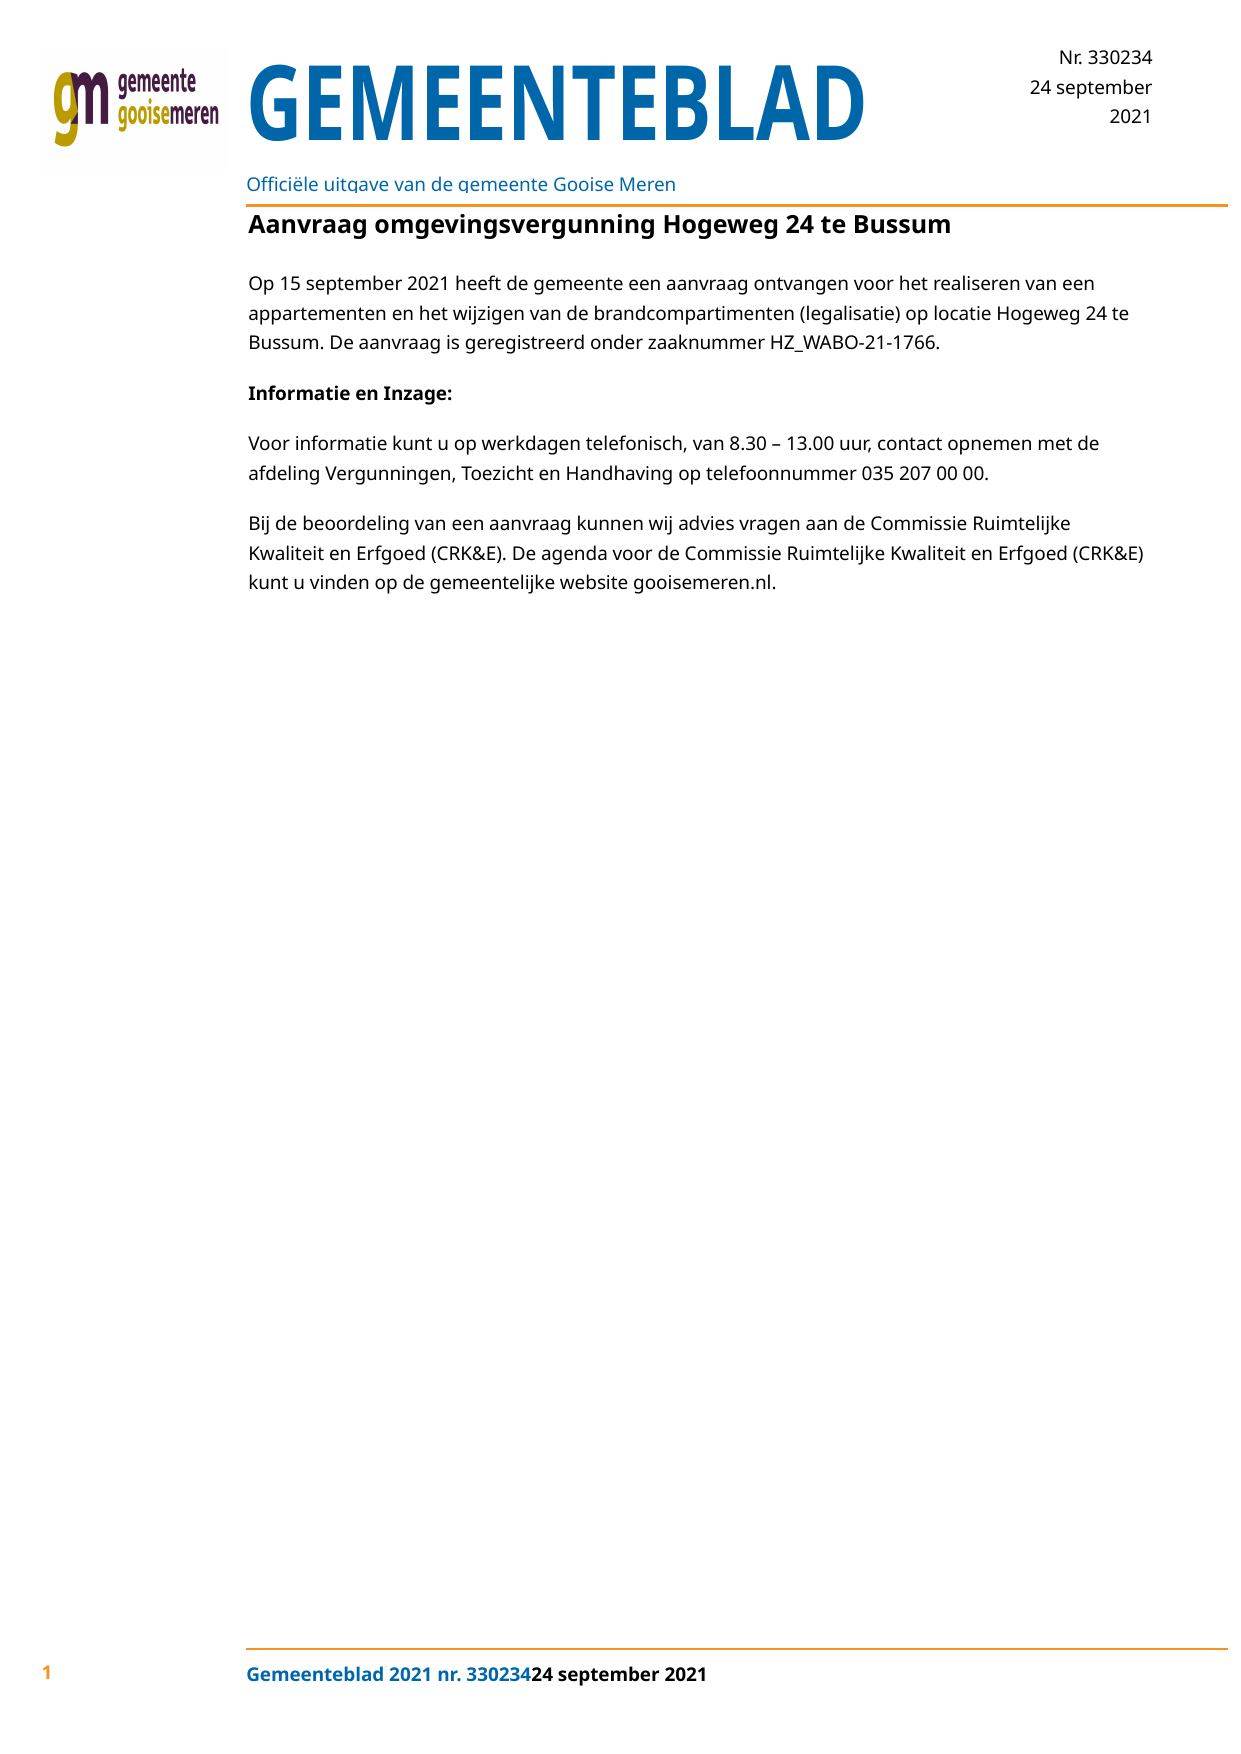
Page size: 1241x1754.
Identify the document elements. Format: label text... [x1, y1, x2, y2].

text Bij de beoordeling van een aanvraag kunnen wij advies vragen aan de Commissie Ruimtelijke Kwaliteit en Erfgoed (CRK&E). De agenda voor de Commissie Ruimtelijke Kwaliteit en Erfgoed (CRK&E) kunt u vinden op de gemeentelijke website gooisemeren.nl. [248, 510, 1152, 595]
picture [41, 47, 231, 172]
text Op 15 september 2021 heeft de gemeente een aanvraag ontvangen voor het realiseren van een appartementen en het wijzigen van de brandcompartimenten (legalisatie) op locatie Hogeweg 24 te Bussum. De aanvraag is geregistreerd onder zaaknummer HZ_WABO-21-1766. [248, 270, 1152, 355]
text Informatie en Inzage: [248, 380, 1152, 406]
text Aanvraag omgevingsvergunning Hogeweg 24 te Bussum [248, 207, 1152, 241]
text Voor informatie kunt u op werkdagen telefonisch, van 8.30 – 13.00 uur, contact opnemen met de afdeling Vergunningen, Toezicht en Handhaving op telefoonnummer 035 207 00 00. [248, 430, 1152, 486]
